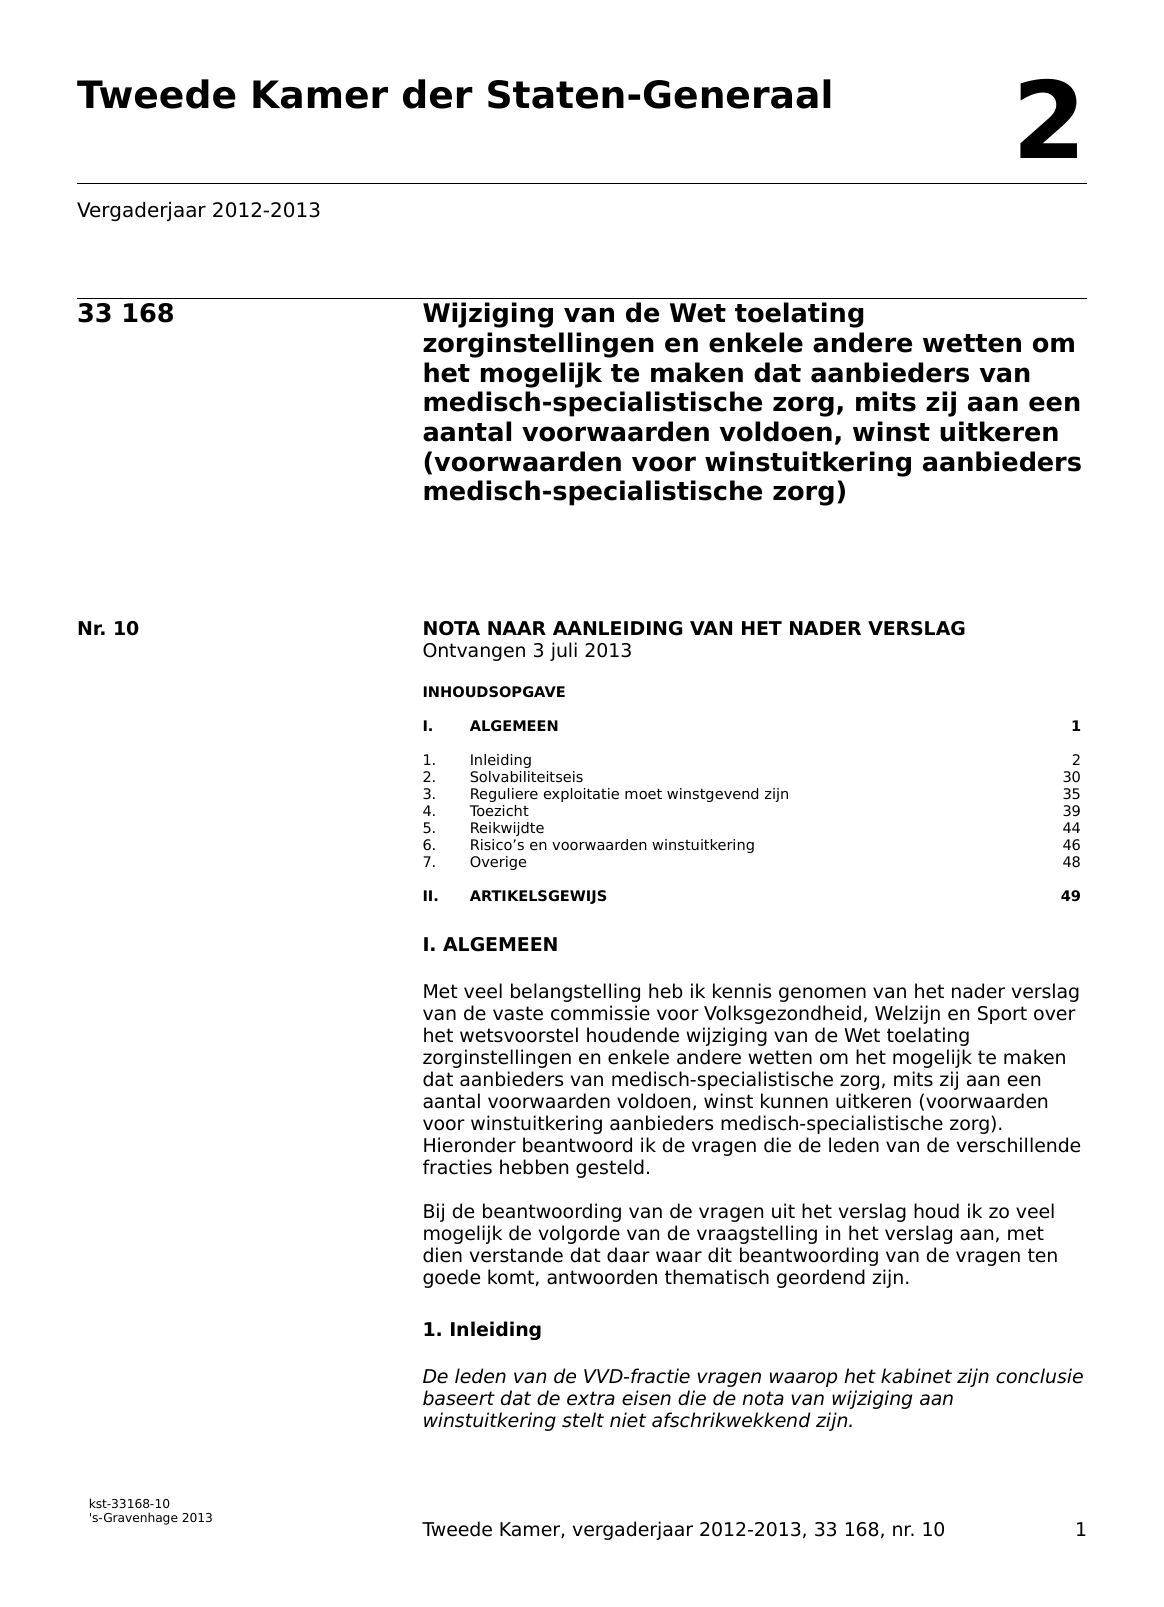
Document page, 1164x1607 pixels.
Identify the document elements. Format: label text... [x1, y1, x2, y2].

text Bij de beantwoording van de vragen uit het verslag houd ik zo veel mogelijk de volgorde van de vraagstelling in het verslag aan, met dien verstande dat daar waar dit beantwoording van de vragen ten goede komt, antwoorden thematisch geordend zijn. [422, 1201, 1087, 1289]
table_cell 4. [422, 803, 463, 819]
text Met veel belangstelling heb ik kennis genomen van het nader verslag van de vaste commissie voor Volksgezondheid, Welzijn en Sport over het wetsvoorstel houdende wijziging van de Wet toelating zorginstellingen en enkele andere wetten om het mogelijk te maken dat aanbieders van medisch-specialistische zorg, mits zij aan een aantal voorwaarden voldoen, winst kunnen uitkeren (voorwaarden voor winstuitkering aanbieders medisch-specialistische zorg). Hieronder beantwoord ik de vragen die de leden van de verschillende fracties hebben gesteld. [422, 981, 1087, 1179]
table_cell Toezicht [464, 803, 1013, 819]
table_cell 46 [1013, 836, 1087, 853]
table_header [1013, 684, 1087, 701]
table_cell Overige [464, 854, 1013, 870]
table_cell Risico’s en voorwaarden winstuitkering [464, 836, 1013, 853]
table_cell 1. [422, 752, 463, 768]
table_header INHOUDSOPGAVE [422, 684, 1013, 701]
table_cell [422, 870, 463, 887]
table_cell [1013, 701, 1087, 718]
table_cell ARTIKELSGEWIJS [464, 888, 1013, 904]
table_cell Reguliere exploitatie moet winstgevend zijn [464, 786, 1013, 802]
table_cell 35 [1013, 786, 1087, 802]
table_cell 2. [422, 769, 463, 786]
table_cell Vergaderjaar 2012-2013 [77, 184, 1087, 298]
table_header Tweede Kamer der Staten-Generaal [77, 59, 886, 183]
table_cell [464, 735, 1013, 752]
table_cell II. [422, 888, 463, 904]
table_cell 3. [422, 786, 463, 802]
subtitle I. ALGEMEEN [422, 934, 1087, 956]
table_cell ALGEMEEN [464, 718, 1013, 734]
table_cell 49 [1013, 888, 1087, 904]
subtitle 33 168 Wijziging van de Wet toelating zorginstellingen en enkele andere wetten om het mogelijk te maken dat aanbieders van medisch-specialistische zorg, mits zij aan een aantal voorwaarden voldoen, winst uitkeren (voorwaarden voor winstuitkering aanbieders medisch-specialistische zorg) [77, 299, 1087, 507]
table_cell 39 [1013, 803, 1087, 819]
table_cell 6. [422, 836, 463, 853]
table_cell 30 [1013, 769, 1087, 786]
table_cell 1 [1013, 718, 1087, 734]
table_header 2 [886, 59, 1087, 183]
table_cell 7. [422, 854, 463, 870]
table_cell Solvabiliteitseis [464, 769, 1013, 786]
table_cell I. [422, 718, 463, 734]
table_cell [1013, 735, 1087, 752]
table_cell 5. [422, 820, 463, 836]
table_cell [422, 701, 463, 718]
table_cell 44 [1013, 820, 1087, 836]
subtitle Nr. 10 NOTA NAAR AANLEIDING VAN HET NADER VERSLAG [77, 618, 1087, 640]
text De leden van de VVD-fractie vragen waarop het kabinet zijn conclusie baseert dat de extra eisen die de nota van wijziging aan winstuitkering stelt niet afschrikwekkend zijn. [422, 1366, 1087, 1432]
text 's-Gravenhage 2013 [88, 1511, 323, 1525]
text kst-33168-10 [88, 1497, 323, 1511]
table_cell 2 [1013, 752, 1087, 768]
table_cell [464, 870, 1013, 887]
table_cell Inleiding [464, 752, 1013, 768]
text Ontvangen 3 juli 2013 [422, 640, 1087, 662]
table_cell [1013, 870, 1087, 887]
table_cell [464, 701, 1013, 718]
subtitle 1. Inleiding [422, 1319, 1087, 1341]
table_cell 48 [1013, 854, 1087, 870]
table_cell Reikwijdte [464, 820, 1013, 836]
table_cell [422, 735, 463, 752]
